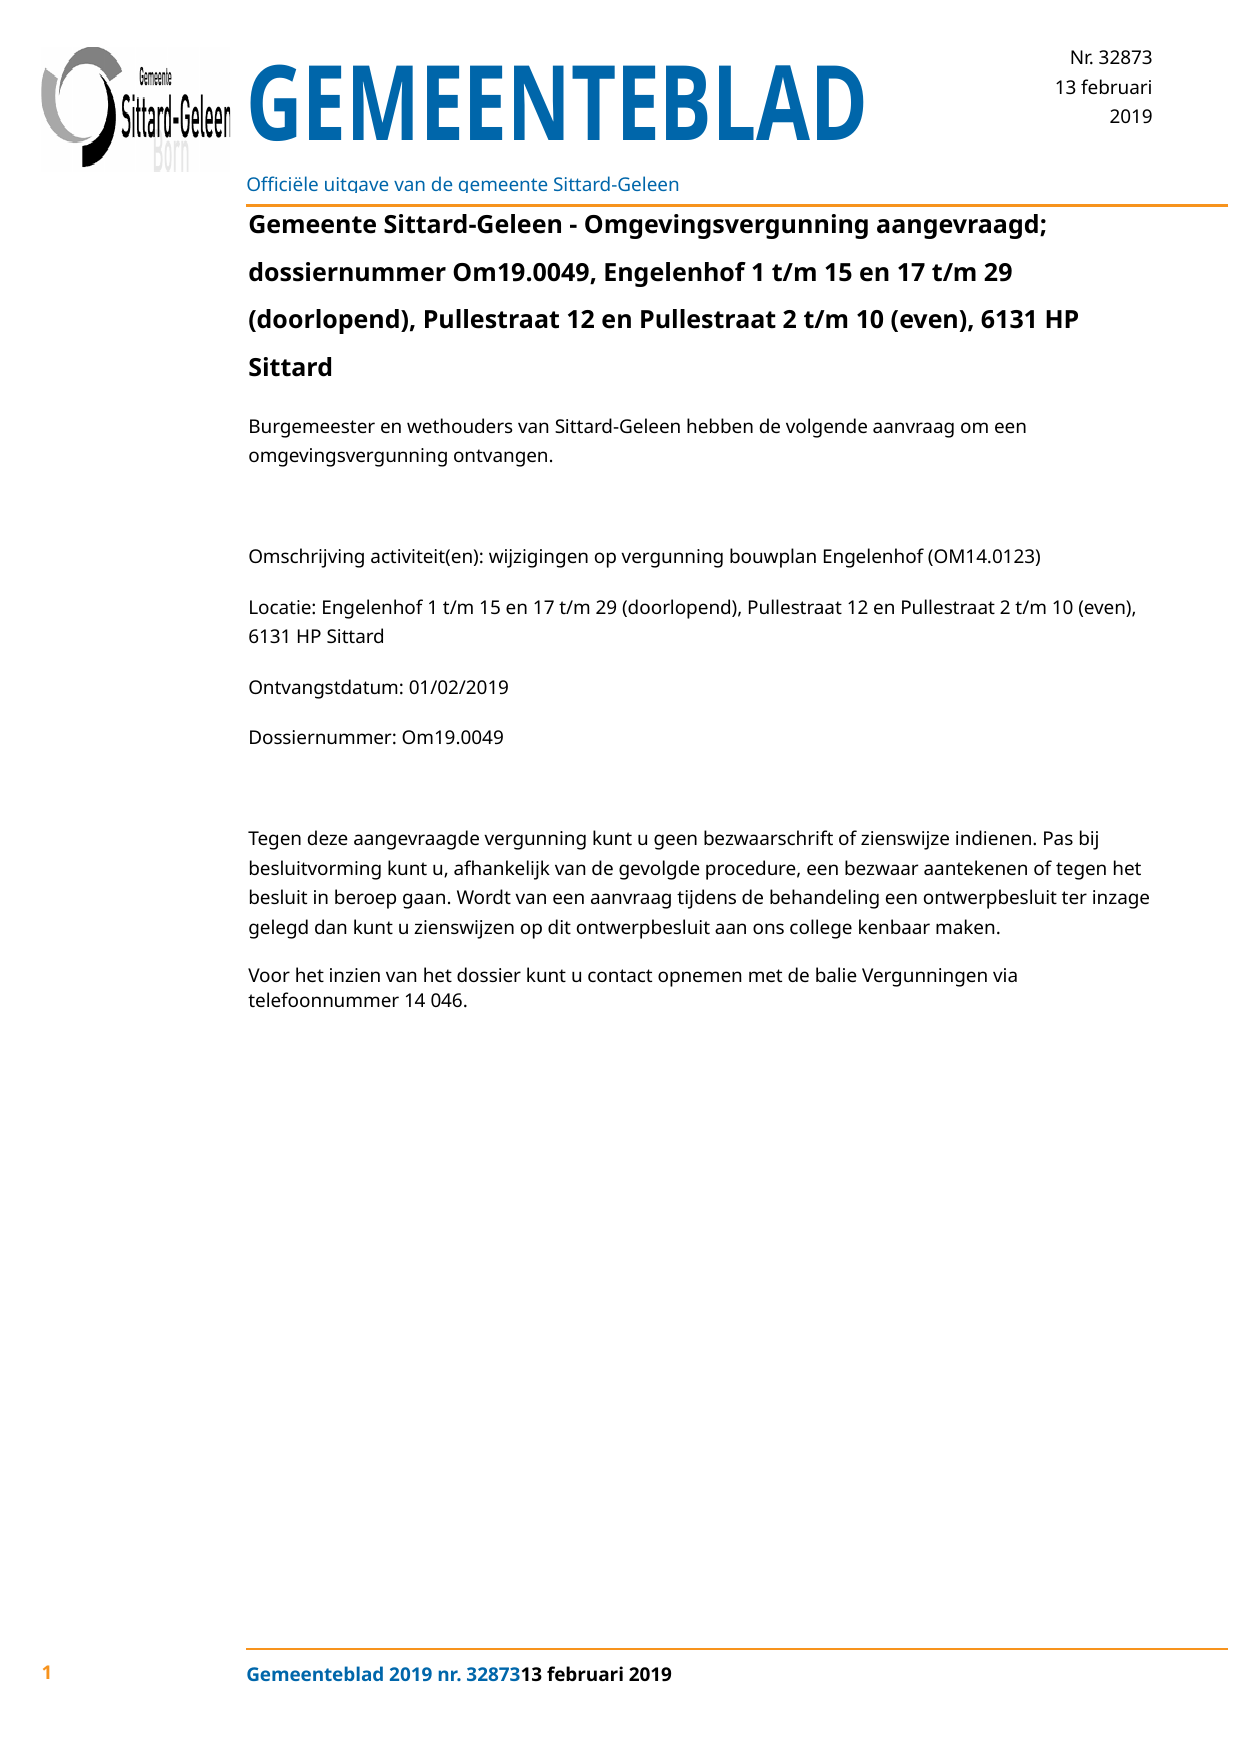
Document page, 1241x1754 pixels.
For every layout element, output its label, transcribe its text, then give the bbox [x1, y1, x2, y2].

text Burgemeester en wethouders van Sittard-Geleen hebben de volgende aanvraag om een omgevingsvergunning ontvangen. [248, 413, 1152, 468]
text Voor het inzien van het dossier kunt u contact opnemen met de balie Vergunningen via telefoonnummer 14 046. [248, 962, 1152, 1013]
text Gemeente Sittard-Geleen - Omgevingsvergunning aangevraagd; dossiernummer Om19.0049, Engelenhof 1 t/m 15 en 17 t/m 29 (doorlopend), Pullestraat 12 en Pullestraat 2 t/m 10 (even), 6131 HP Sittard [248, 207, 1152, 384]
text Locatie: Engelenhof 1 t/m 15 en 17 t/m 29 (doorlopend), Pullestraat 12 en Pullestraat 2 t/m 10 (even), 6131 HP Sittard [248, 594, 1152, 649]
text Tegen deze aangevraagde vergunning kunt u geen bezwaarschrift of zienswijze indienen. Pas bij besluitvorming kunt u, afhankelijk van de gevolgde procedure, een bezwaar aantekenen of tegen het besluit in beroep gaan. Wordt van een aanvraag tijdens de behandeling een ontwerpbesluit ter inzage gelegd dan kunt u zienswijzen op dit ontwerpbesluit aan ons college kenbaar maken. [248, 825, 1152, 940]
picture [41, 47, 231, 172]
text Ontvangstdatum: 01/02/2019 [248, 674, 1152, 700]
text Dossiernummer: Om19.0049 [248, 724, 1152, 750]
text Omschrijving activiteit(en): wijzigingen op vergunning bouwplan Engelenhof (OM14.0123) [248, 543, 1152, 569]
